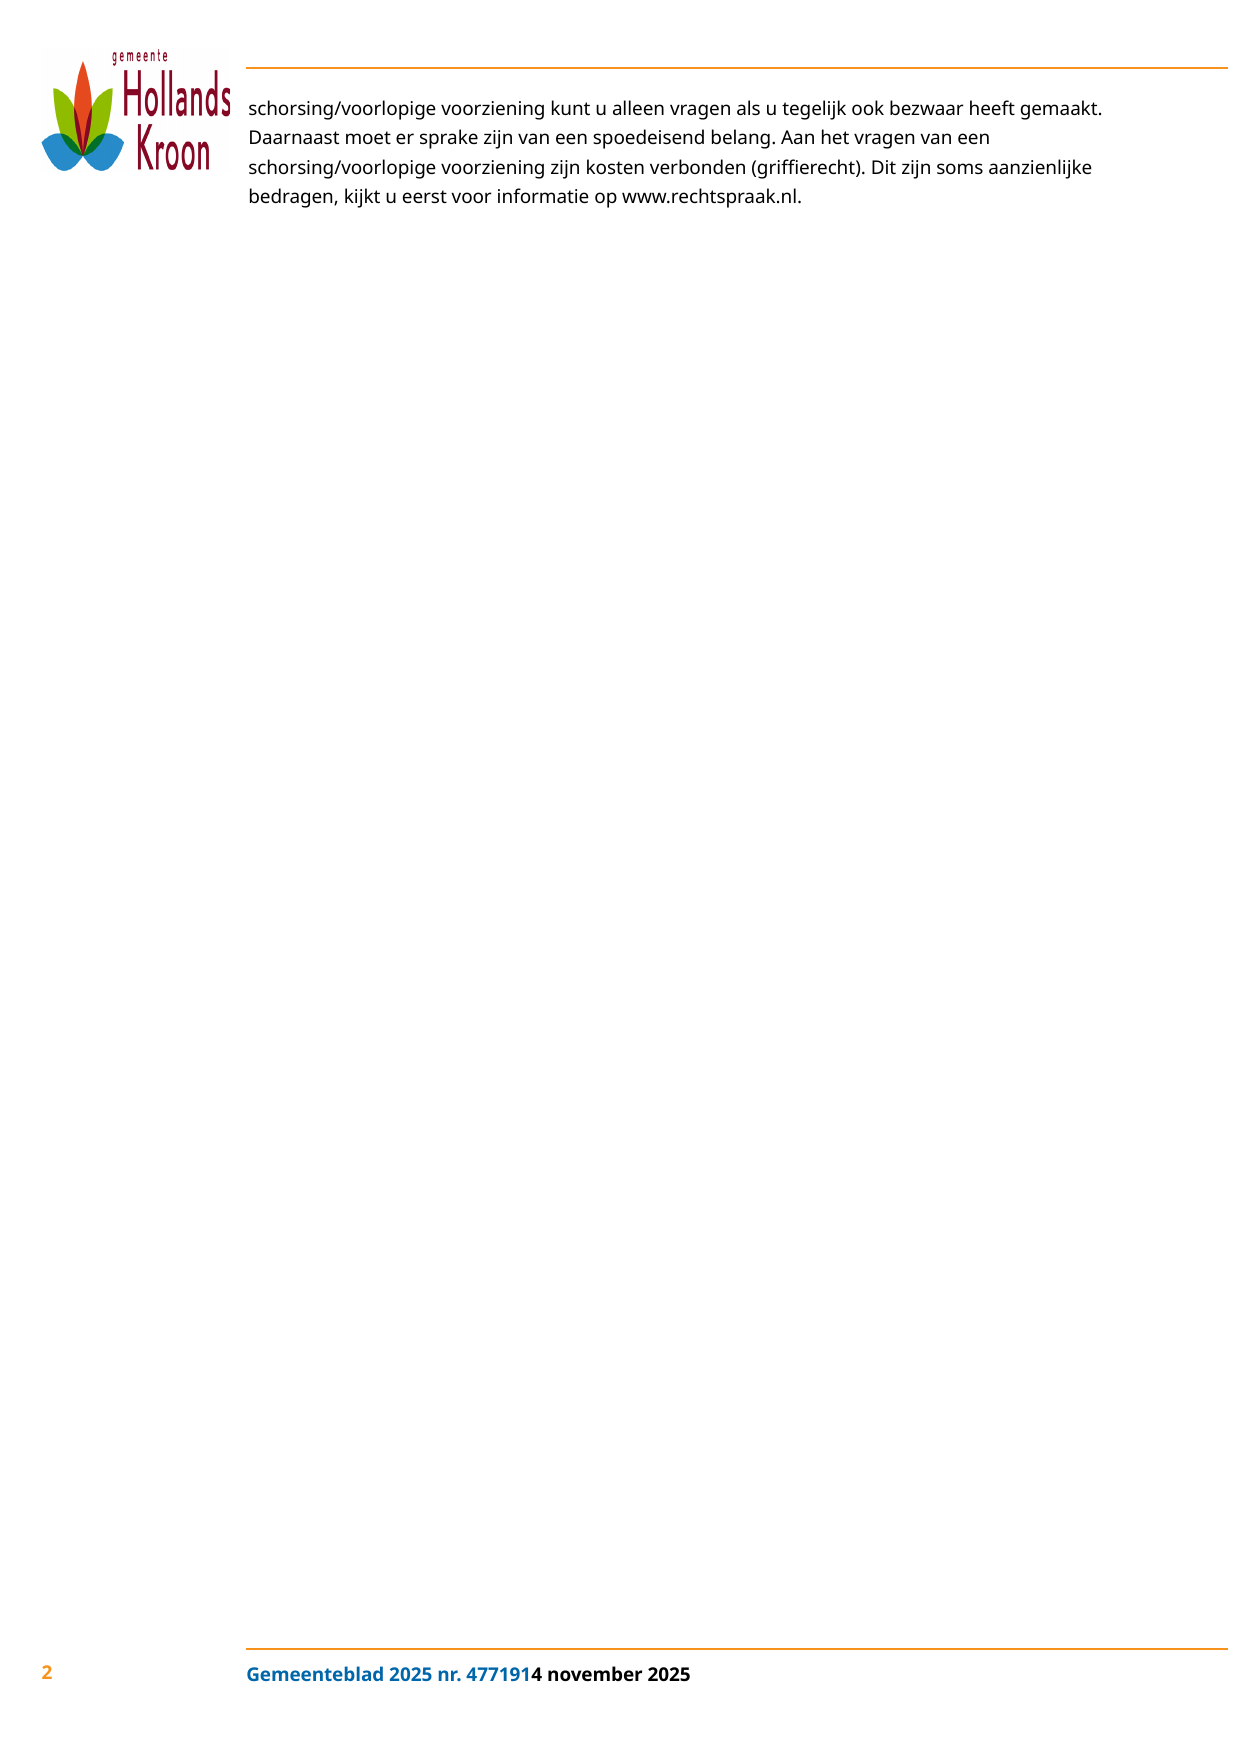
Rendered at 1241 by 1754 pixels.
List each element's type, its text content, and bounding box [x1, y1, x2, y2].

picture [41, 47, 231, 172]
text schorsing/voorlopige voorziening kunt u alleen vragen als u tegelijk ook bezwaar heeft gemaakt. Daarnaast moet er sprake zijn van een spoedeisend belang. Aan het vragen van een schorsing/voorlopige voorziening zijn kosten verbonden (griffierecht). Dit zijn soms aanzienlijke bedragen, kijkt u eerst voor informatie op www.rechtspraak.nl. [248, 95, 1152, 209]
